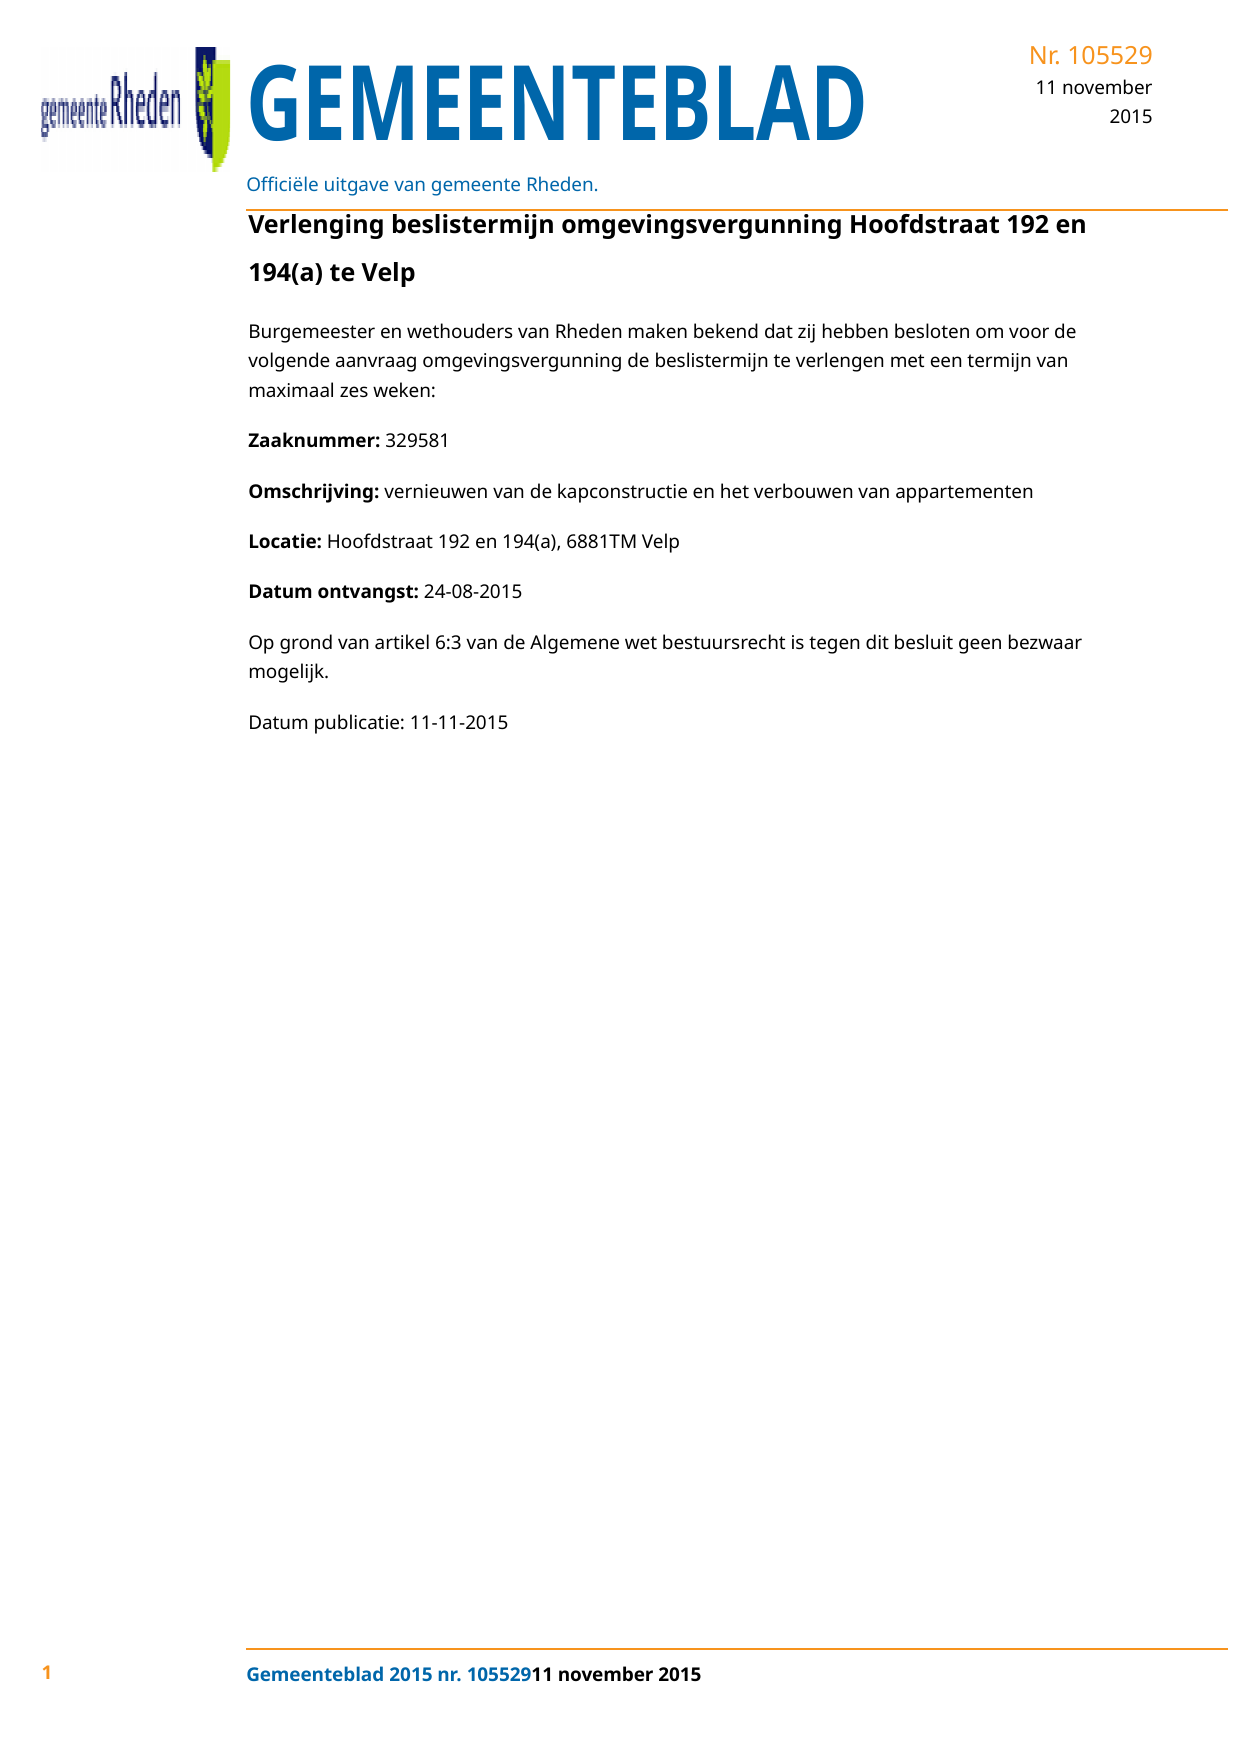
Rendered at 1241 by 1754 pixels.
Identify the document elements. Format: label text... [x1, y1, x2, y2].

text Zaaknummer: 329581 [248, 427, 1152, 453]
text Verlenging beslistermijn omgevingsvergunning Hoofdstraat 192 en 194(a) te Velp [248, 211, 1152, 288]
text Omschrijving: vernieuwen van de kapconstructie en het verbouwen van appartementen [248, 478, 1152, 504]
text Locatie: Hoofdstraat 192 en 194(a), 6881TM Velp [248, 528, 1152, 554]
text Op grond van artikel 6:3 van de Algemene wet bestuursrecht is tegen dit besluit geen bezwaar mogelijk. [248, 629, 1152, 684]
text Burgemeester en wethouders van Rheden maken bekend dat zij hebben besloten om voor de volgende aanvraag omgevingsvergunning de beslistermijn te verlengen met een termijn van maximaal zes weken: [248, 318, 1152, 403]
picture [41, 47, 231, 172]
text Datum publicatie: 11-11-2015 [248, 709, 1152, 735]
text Datum ontvangst: 24-08-2015 [248, 579, 1152, 604]
